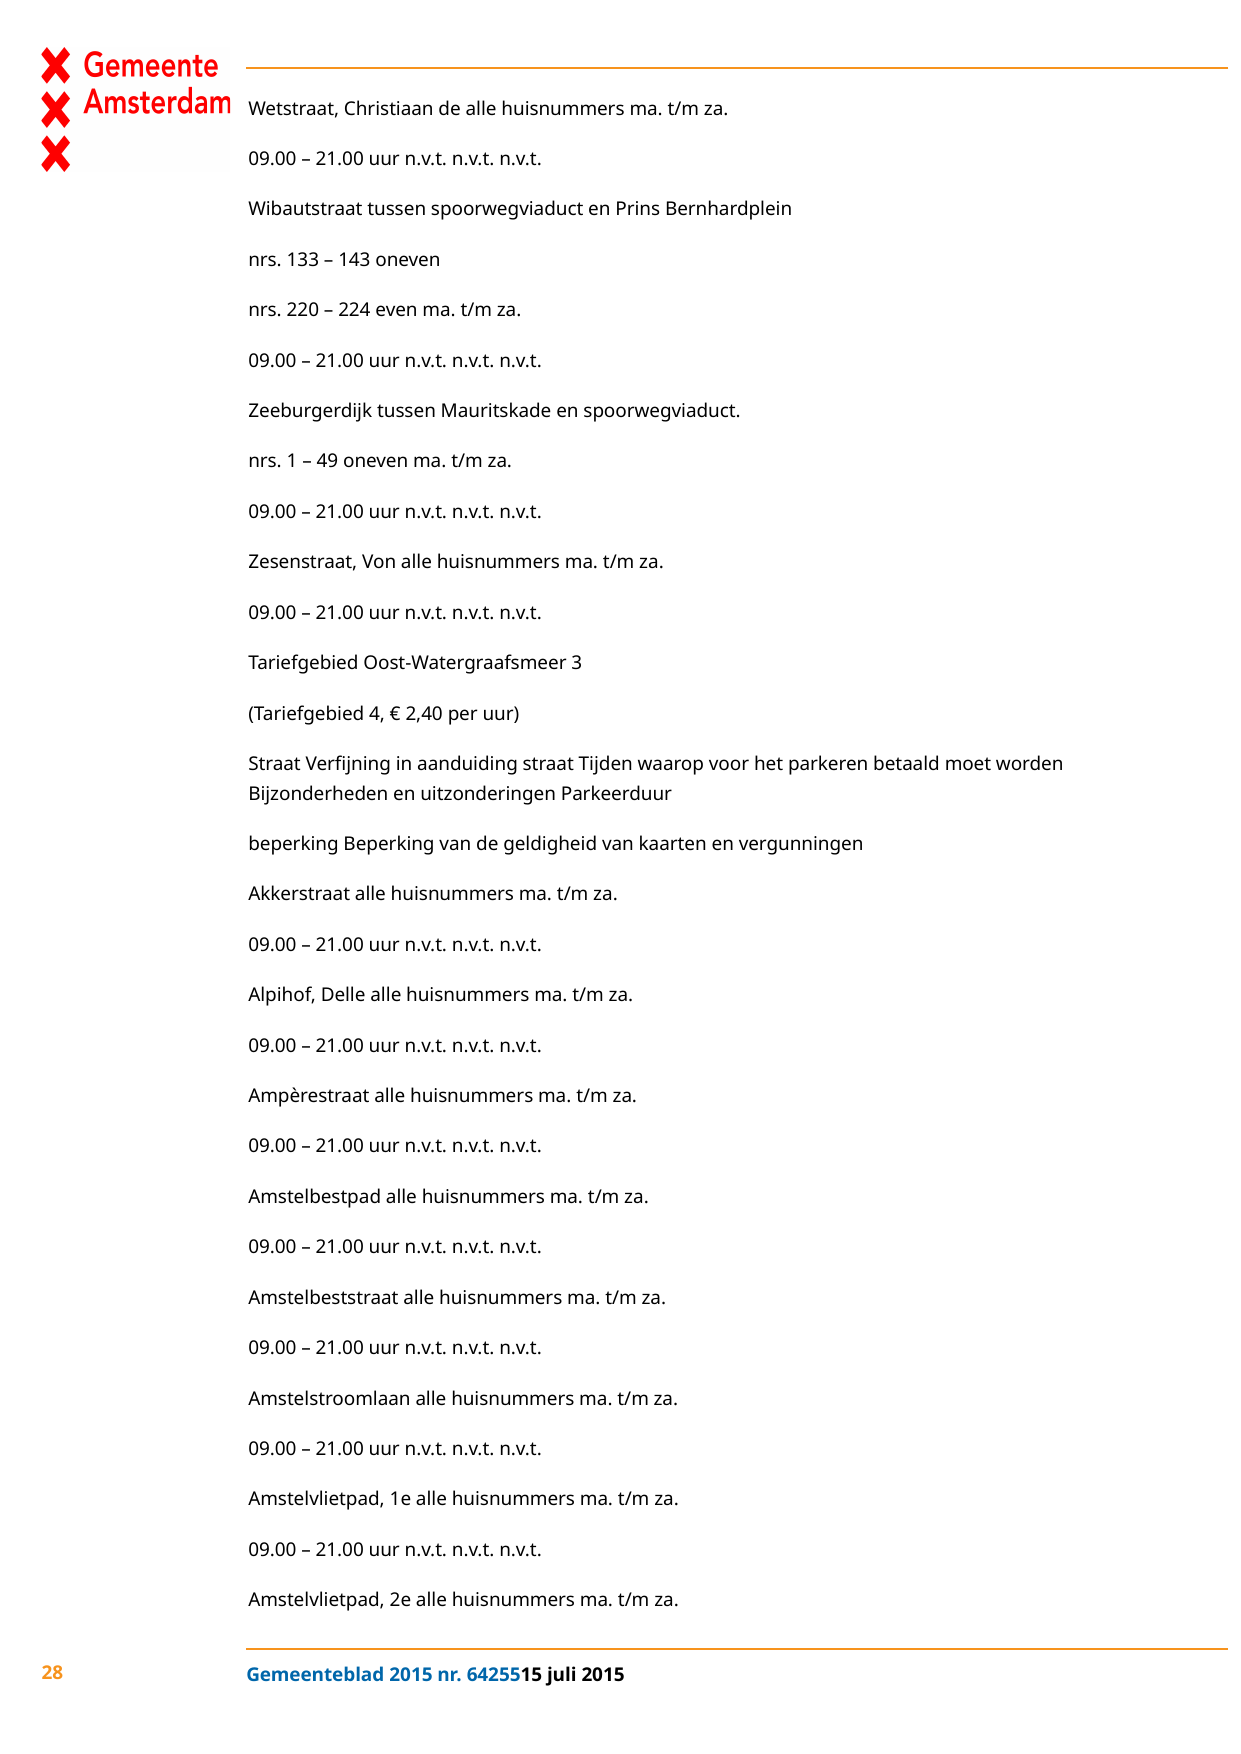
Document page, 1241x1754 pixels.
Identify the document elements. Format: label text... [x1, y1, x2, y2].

text 09.00 – 21.00 uur n.v.t. n.v.t. n.v.t. [248, 1536, 1152, 1562]
text Zeeburgerdijk tussen Mauritskade en spoorwegviaduct. [248, 397, 1152, 423]
text Amstelbestpad alle huisnummers ma. t/m za. [248, 1183, 1152, 1209]
text Amstelvlietpad, 1e alle huisnummers ma. t/m za. [248, 1486, 1152, 1511]
text 09.00 – 21.00 uur n.v.t. n.v.t. n.v.t. [248, 599, 1152, 625]
picture [41, 47, 231, 172]
text 09.00 – 21.00 uur n.v.t. n.v.t. n.v.t. [248, 498, 1152, 524]
text Amstelstroomlaan alle huisnummers ma. t/m za. [248, 1385, 1152, 1411]
text Tariefgebied Oost-Watergraafsmeer 3 [248, 649, 1152, 675]
text Ampèrestraat alle huisnummers ma. t/m za. [248, 1082, 1152, 1108]
text Amstelvlietpad, 2e alle huisnummers ma. t/m za. [248, 1586, 1152, 1612]
text 09.00 – 21.00 uur n.v.t. n.v.t. n.v.t. [248, 347, 1152, 373]
text Alpihof, Delle alle huisnummers ma. t/m za. [248, 981, 1152, 1007]
text Akkerstraat alle huisnummers ma. t/m za. [248, 881, 1152, 906]
text beperking Beperking van de geldigheid van kaarten en vergunningen [248, 830, 1152, 856]
text nrs. 133 – 143 oneven [248, 246, 1152, 272]
text (Tariefgebied 4, € 2,40 per uur) [248, 700, 1152, 726]
text Wibautstraat tussen spoorwegviaduct en Prins Bernhardplein [248, 196, 1152, 221]
text Zesenstraat, Von alle huisnummers ma. t/m za. [248, 548, 1152, 574]
text nrs. 1 – 49 oneven ma. t/m za. [248, 448, 1152, 473]
text 09.00 – 21.00 uur n.v.t. n.v.t. n.v.t. [248, 1133, 1152, 1158]
text 09.00 – 21.00 uur n.v.t. n.v.t. n.v.t. [248, 1032, 1152, 1058]
text Wetstraat, Christiaan de alle huisnummers ma. t/m za. [248, 95, 1152, 121]
text nrs. 220 – 224 even ma. t/m za. [248, 296, 1152, 322]
text 09.00 – 21.00 uur n.v.t. n.v.t. n.v.t. [248, 931, 1152, 957]
text 09.00 – 21.00 uur n.v.t. n.v.t. n.v.t. [248, 1435, 1152, 1461]
text Amstelbeststraat alle huisnummers ma. t/m za. [248, 1284, 1152, 1310]
text 09.00 – 21.00 uur n.v.t. n.v.t. n.v.t. [248, 145, 1152, 171]
text 09.00 – 21.00 uur n.v.t. n.v.t. n.v.t. [248, 1334, 1152, 1360]
text 09.00 – 21.00 uur n.v.t. n.v.t. n.v.t. [248, 1233, 1152, 1259]
text Straat Verfijning in aanduiding straat Tijden waarop voor het parkeren betaald moet worden Bijzonderheden en uitzonderingen Parkeerduur [248, 750, 1152, 806]
